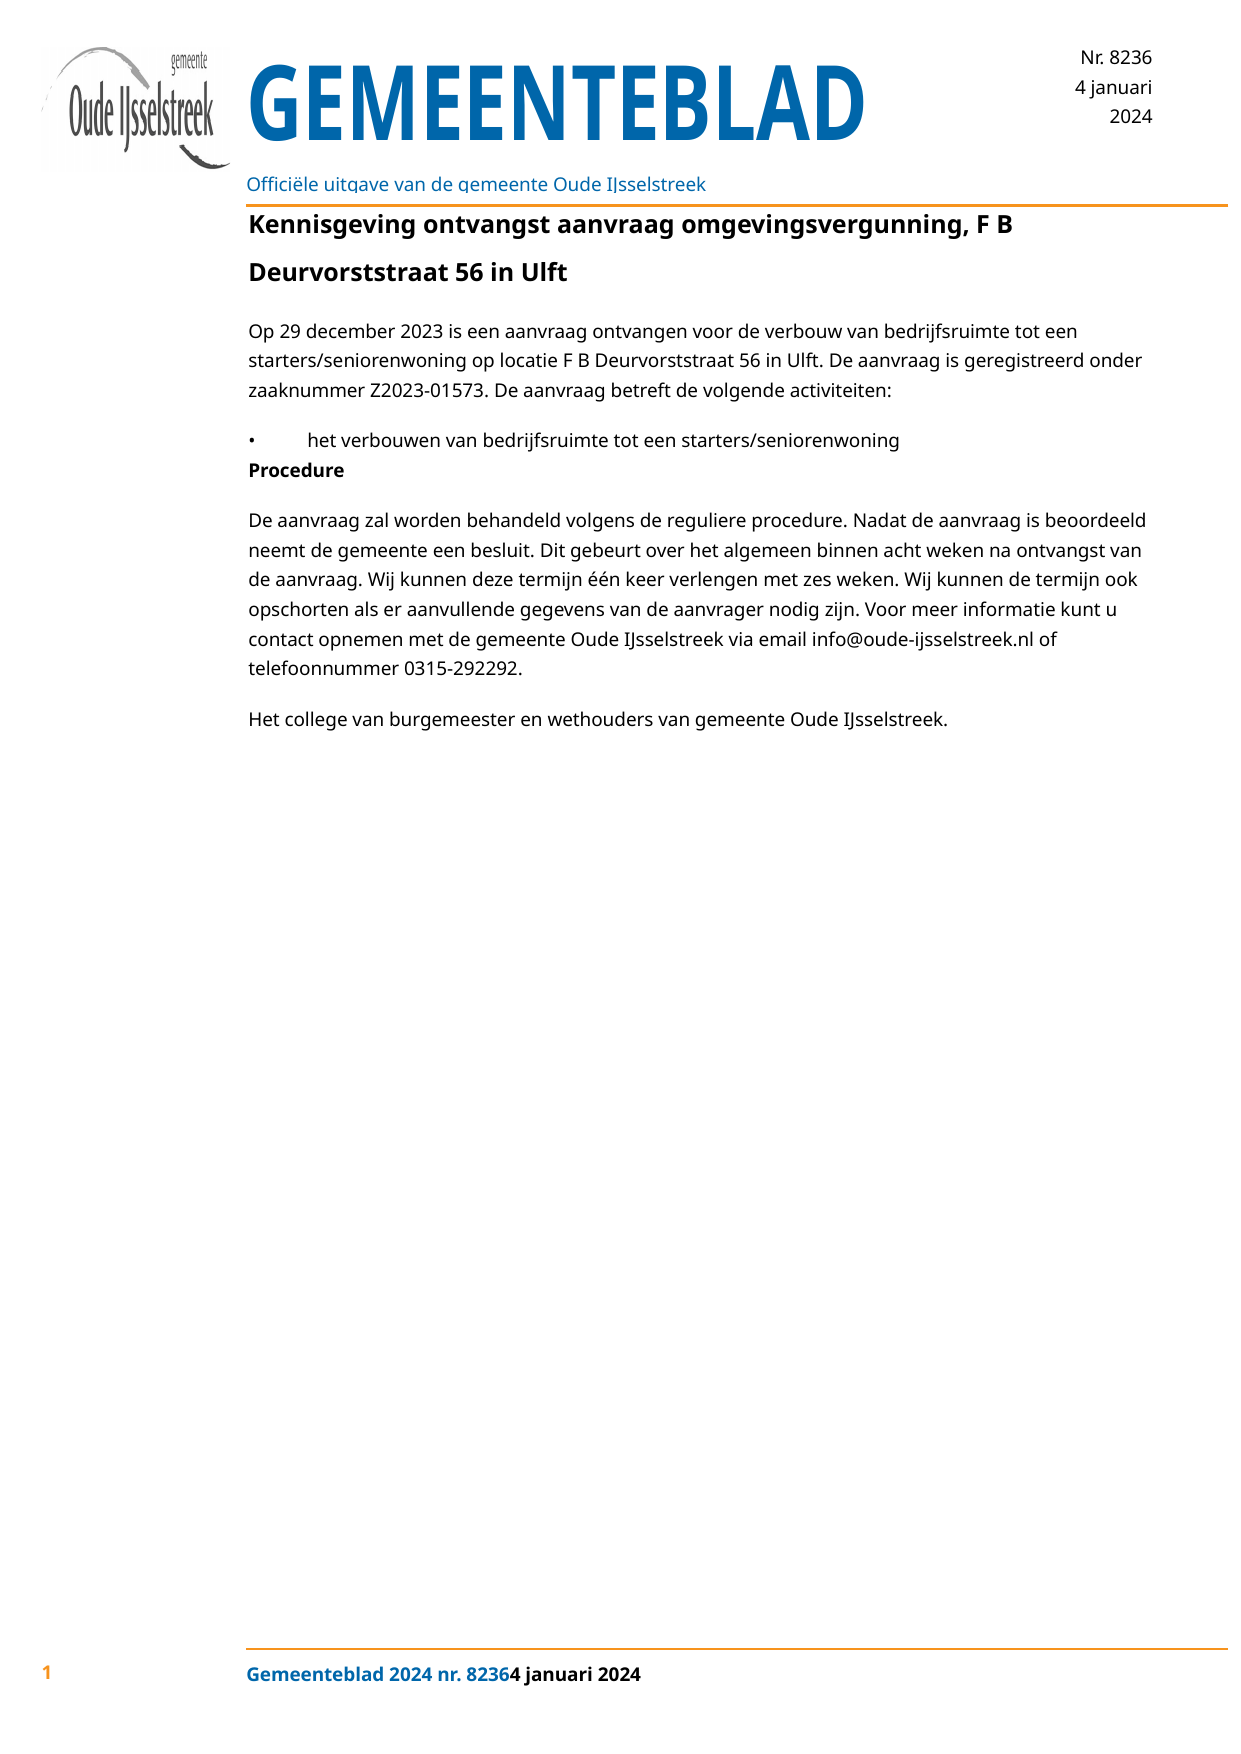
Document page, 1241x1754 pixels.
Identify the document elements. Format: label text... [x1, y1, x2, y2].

picture [41, 47, 231, 172]
text Het college van burgemeester en wethouders van gemeente Oude IJsselstreek. [248, 706, 1152, 732]
text De aanvraag zal worden behandeld volgens de reguliere procedure. Nadat de aanvraag is beoordeeld neemt de gemeente een besluit. Dit gebeurt over het algemeen binnen acht weken na ontvangst van de aanvraag. Wij kunnen deze termijn één keer verlengen met zes weken. Wij kunnen de termijn ook opschorten als er aanvullende gegevens van de aanvrager nodig zijn. Voor meer informatie kunt u contact opnemen met de gemeente Oude IJsselstreek via email info@oude-ijsselstreek.nl of telefoonnummer 0315-292292. [248, 507, 1152, 681]
list het verbouwen van bedrijfsruimte tot een starters/seniorenwoning [248, 427, 1152, 453]
text Op 29 december 2023 is een aanvraag ontvangen voor de verbouw van bedrijfsruimte tot een starters/seniorenwoning op locatie F B Deurvorststraat 56 in Ulft. De aanvraag is geregistreerd onder zaaknummer Z2023-01573. De aanvraag betreft de volgende activiteiten: [248, 318, 1152, 403]
text Kennisgeving ontvangst aanvraag omgevingsvergunning, F B Deurvorststraat 56 in Ulft [248, 207, 1152, 288]
text Procedure [248, 457, 1152, 483]
